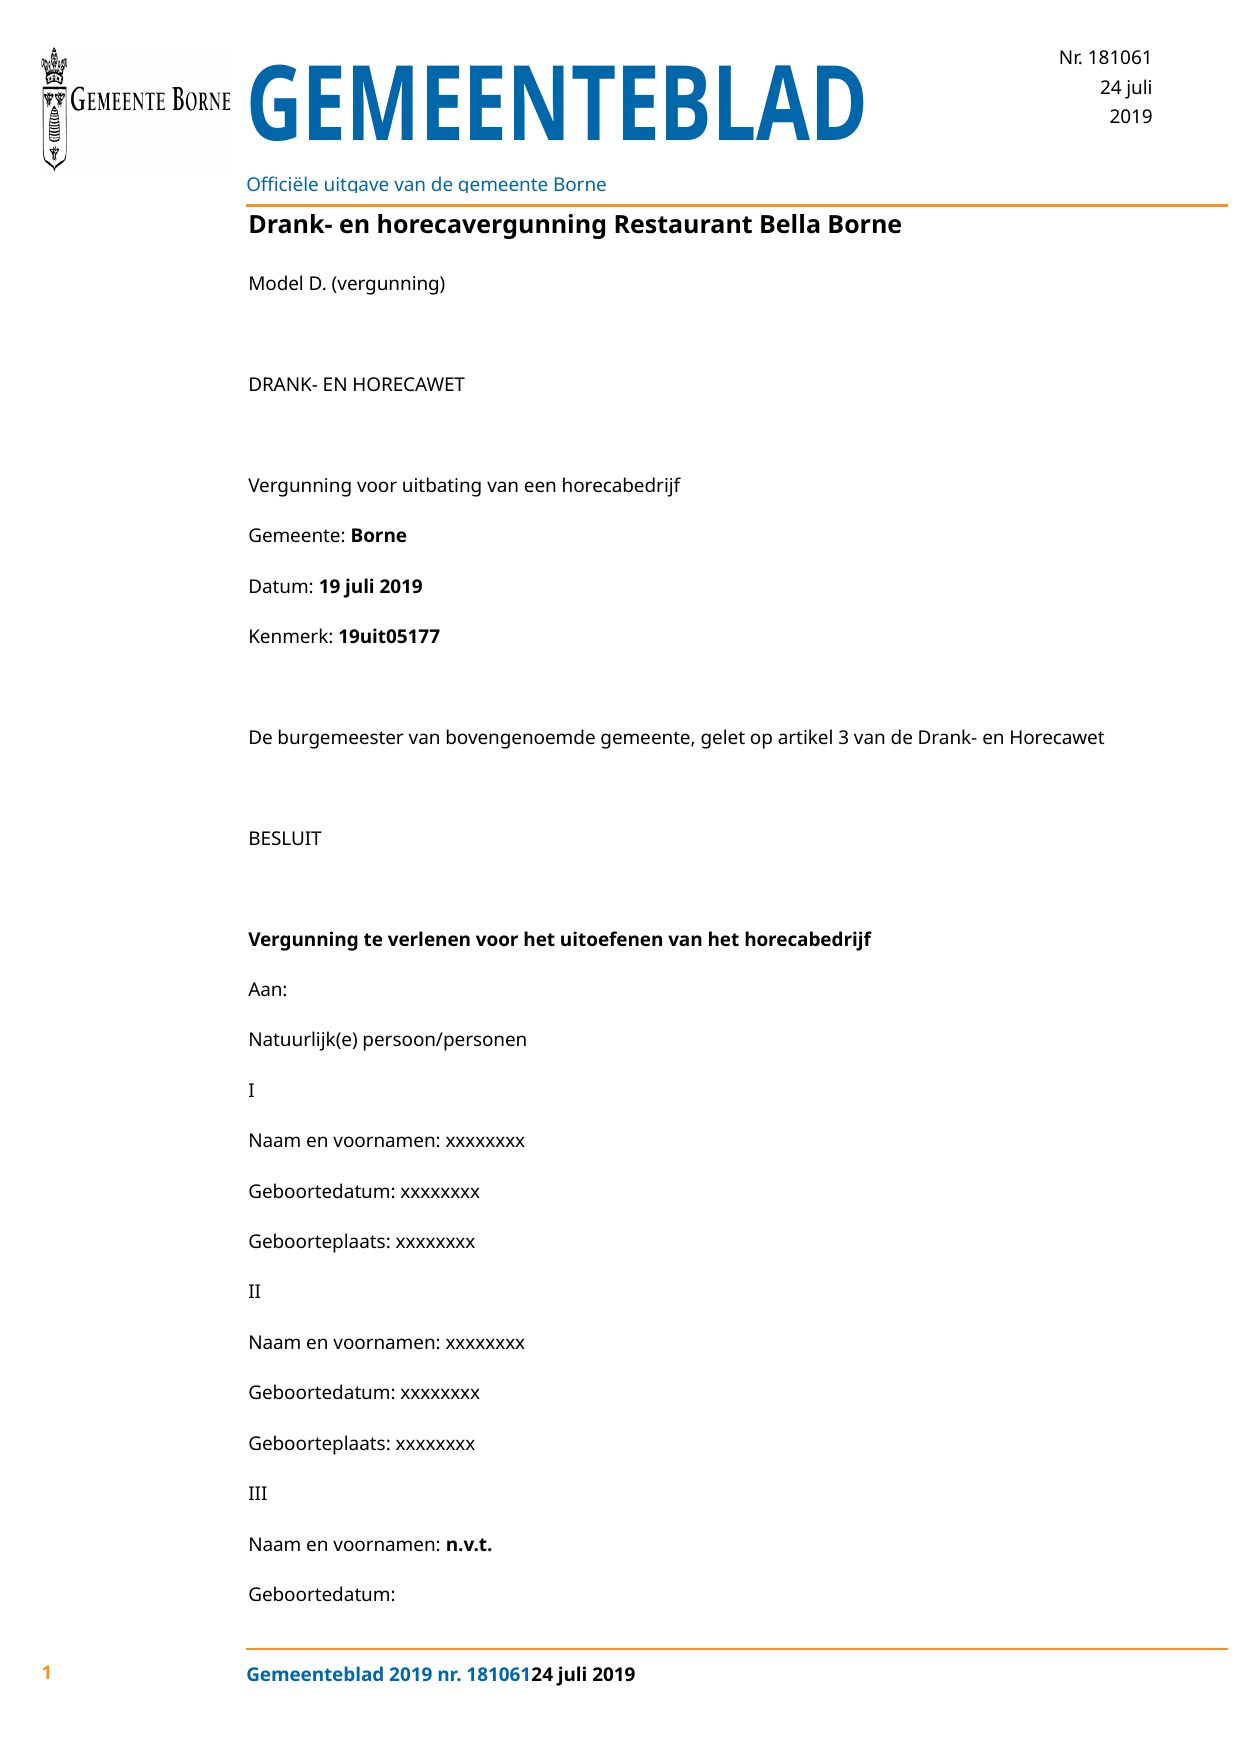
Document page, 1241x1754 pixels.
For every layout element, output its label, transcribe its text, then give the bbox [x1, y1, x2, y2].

text II [248, 1279, 1152, 1304]
text Datum: 19 juli 2019 [248, 573, 1152, 598]
text BESLUIT [248, 825, 1152, 851]
picture [41, 47, 231, 172]
text I [248, 1077, 1152, 1103]
text Model D. (vergunning) [248, 270, 1152, 296]
text Naam en voornamen: xxxxxxxx [248, 1127, 1152, 1153]
text Aan: [248, 976, 1152, 1002]
text Vergunning te verlenen voor het uitoefenen van het horecabedrijf [248, 926, 1152, 951]
text Drank- en horecavergunning Restaurant Bella Borne [248, 207, 1152, 241]
text Kenmerk: 19uit05177 [248, 623, 1152, 649]
text Natuurlijk(e) persoon/personen [248, 1027, 1152, 1052]
text Naam en voornamen: n.v.t. [248, 1531, 1152, 1556]
text Geboortedatum: xxxxxxxx [248, 1178, 1152, 1203]
text Vergunning voor uitbating van een horecabedrijf [248, 472, 1152, 498]
text Gemeente: Borne [248, 522, 1152, 548]
text Geboortedatum: xxxxxxxx [248, 1379, 1152, 1405]
text III [248, 1480, 1152, 1506]
text Geboorteplaats: xxxxxxxx [248, 1228, 1152, 1254]
text Geboorteplaats: xxxxxxxx [248, 1430, 1152, 1456]
text Naam en voornamen: xxxxxxxx [248, 1329, 1152, 1355]
text DRANK- EN HORECAWET [248, 371, 1152, 397]
text De burgemeester van bovengenoemde gemeente, gelet op artikel 3 van de Drank- en Horecawet [248, 724, 1152, 750]
text Geboortedatum: [248, 1581, 1152, 1607]
